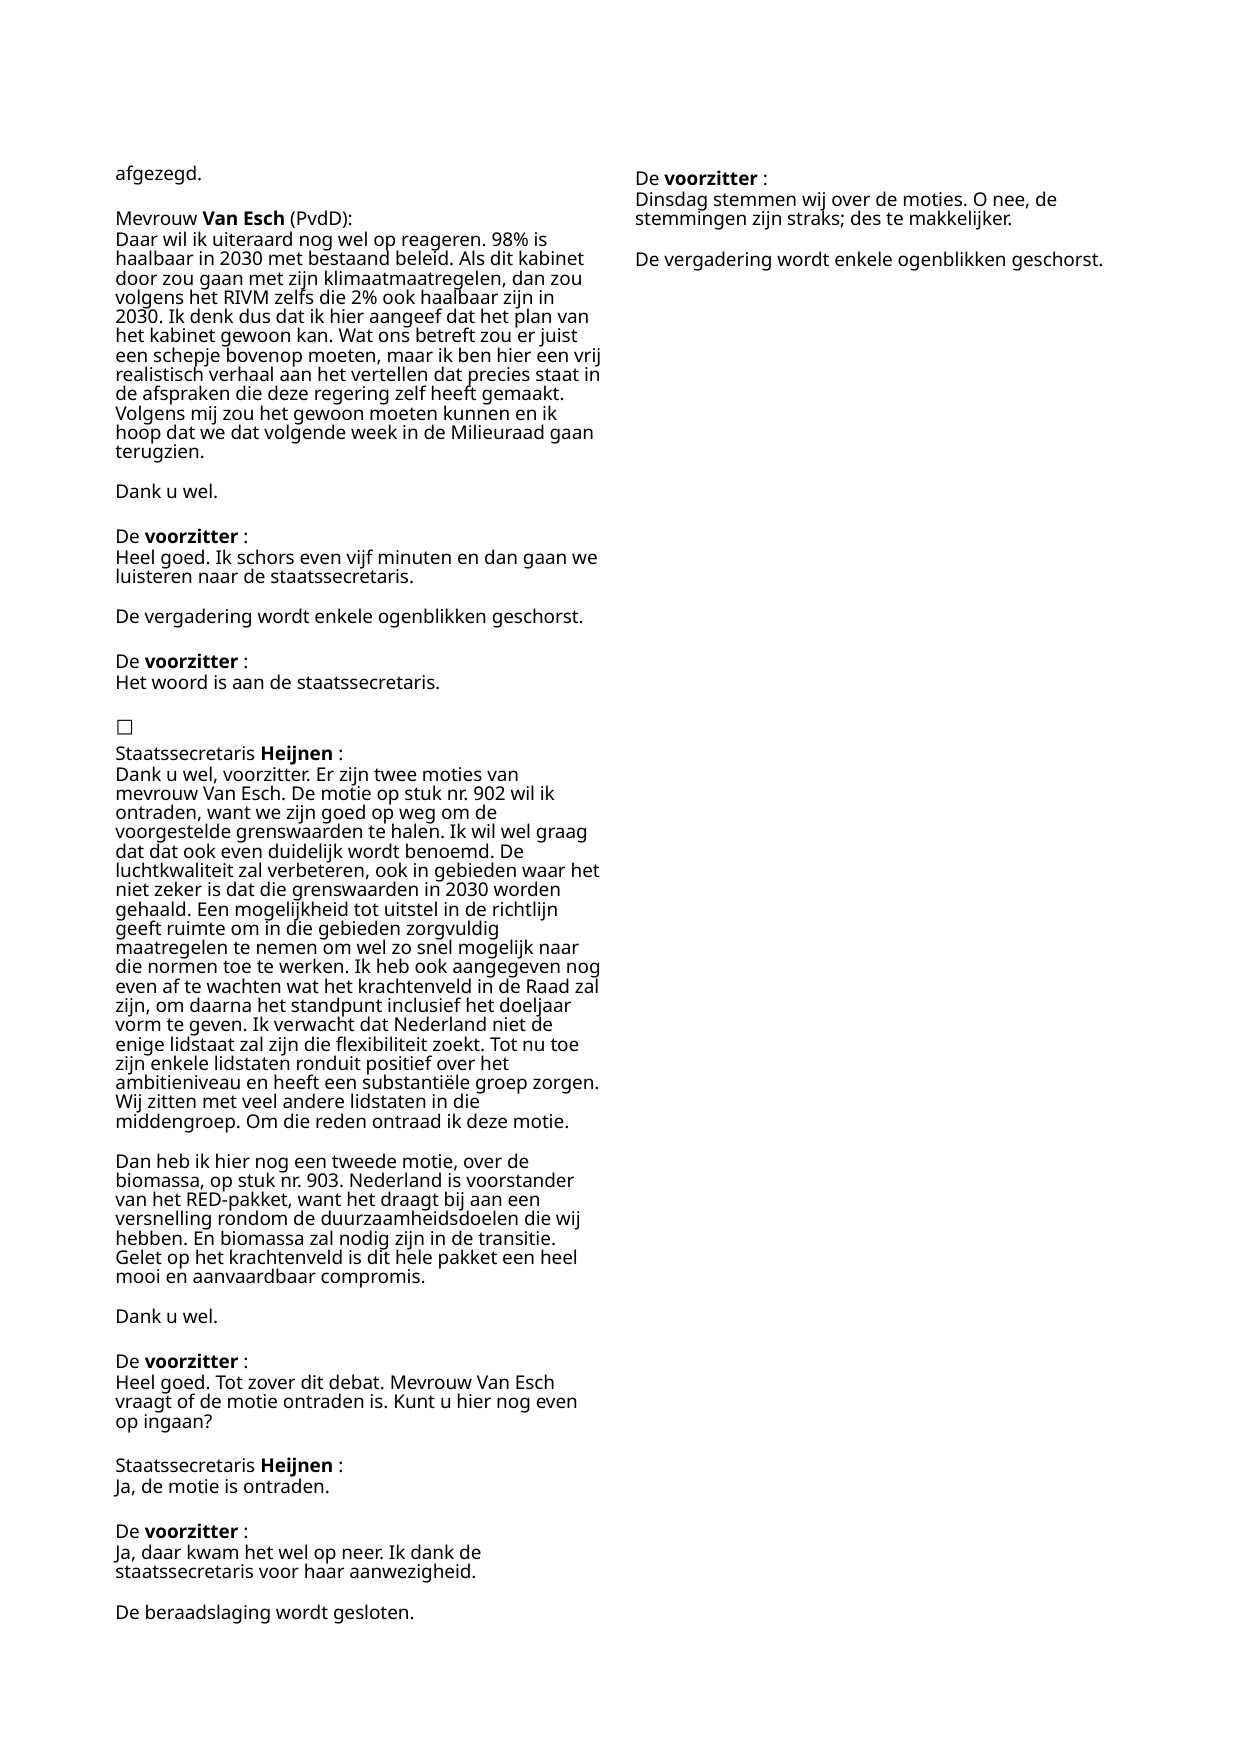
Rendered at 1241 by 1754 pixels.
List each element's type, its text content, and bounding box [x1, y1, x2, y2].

text Staatssecretaris Heijnen : [115, 740, 605, 766]
text De vergadering wordt enkele ogenblikken geschorst. [115, 608, 605, 628]
text ⬜ [115, 714, 605, 740]
text Dan heb ik hier nog een tweede motie, over de biomassa, op stuk nr. 903. Nederland is voorstander van het RED-pakket, want het draagt bij aan een versnelling rondom de duurzaamheidsdoelen die wij hebben. En biomassa zal nodig zijn in de transitie. Gelet op het krachtenveld is dit hele pakket een heel mooi en aanvaardbaar compromis. [115, 1153, 605, 1287]
text De voorzitter : [115, 523, 605, 549]
text De voorzitter : [115, 648, 605, 674]
text afgezegd. [115, 165, 605, 184]
text Dinsdag stemmen wij over de moties. O nee, de stemmingen zijn straks; des te makkelijker. [635, 191, 1125, 230]
text Ja, daar kwam het wel op neer. Ik dank de staatssecretaris voor haar aanwezigheid. [115, 1544, 605, 1583]
text De vergadering wordt enkele ogenblikken geschorst. [635, 251, 1125, 270]
text Daar wil ik uiteraard nog wel op reageren. 98% is haalbaar in 2030 met bestaand beleid. Als dit kabinet door zou gaan met zijn klimaatmaatregelen, dan zou volgens het RIVM zelfs die 2% ook haalbaar zijn in 2030. Ik denk dus dat ik hier aangeef dat het plan van het kabinet gewoon kan. Wat ons betreft zou er juist een schepje bovenop moeten, maar ik ben hier een vrij realistisch verhaal aan het vertellen dat precies staat in de afspraken die deze regering zelf heeft gemaakt. Volgens mij zou het gewoon moeten kunnen en ik hoop dat we dat volgende week in de Milieuraad gaan terugzien. [115, 231, 605, 462]
text Dank u wel, voorzitter. Er zijn twee moties van mevrouw Van Esch. De motie op stuk nr. 902 wil ik ontraden, want we zijn goed op weg om de voorgestelde grenswaarden te halen. Ik wil wel graag dat dat ook even duidelijk wordt benoemd. De luchtkwaliteit zal verbeteren, ook in gebieden waar het niet zeker is dat die grenswaarden in 2030 worden gehaald. Een mogelijkheid tot uitstel in de richtlijn geeft ruimte om in die gebieden zorgvuldig maatregelen te nemen om wel zo snel mogelijk naar die normen toe te werken. Ik heb ook aangegeven nog even af te wachten wat het krachtenveld in de Raad zal zijn, om daarna het standpunt inclusief het doeljaar vorm te geven. Ik verwacht dat Nederland niet de enige lidstaat zal zijn die flexibiliteit zoekt. Tot nu toe zijn enkele lidstaten ronduit positief over het ambitieniveau en heeft een substantiële groep zorgen. Wij zitten met veel andere lidstaten in die middengroep. Om die reden ontraad ik deze motie. [115, 766, 605, 1132]
text Het woord is aan de staatssecretaris. [115, 674, 605, 693]
text Dank u wel. [115, 483, 605, 502]
text Mevrouw Van Esch (PvdD): [115, 205, 605, 231]
text Dank u wel. [115, 1308, 605, 1327]
text De voorzitter : [115, 1348, 605, 1374]
text De beraadslaging wordt gesloten. [115, 1604, 605, 1623]
text De voorzitter : [635, 165, 1125, 191]
text Staatssecretaris Heijnen : [115, 1453, 605, 1478]
text Heel goed. Tot zover dit debat. Mevrouw Van Esch vraagt of de motie ontraden is. Kunt u hier nog even op ingaan? [115, 1374, 605, 1432]
text De voorzitter : [115, 1518, 605, 1544]
text Ja, de motie is ontraden. [115, 1478, 605, 1498]
text Heel goed. Ik schors even vijf minuten en dan gaan we luisteren naar de staatssecretaris. [115, 549, 605, 587]
